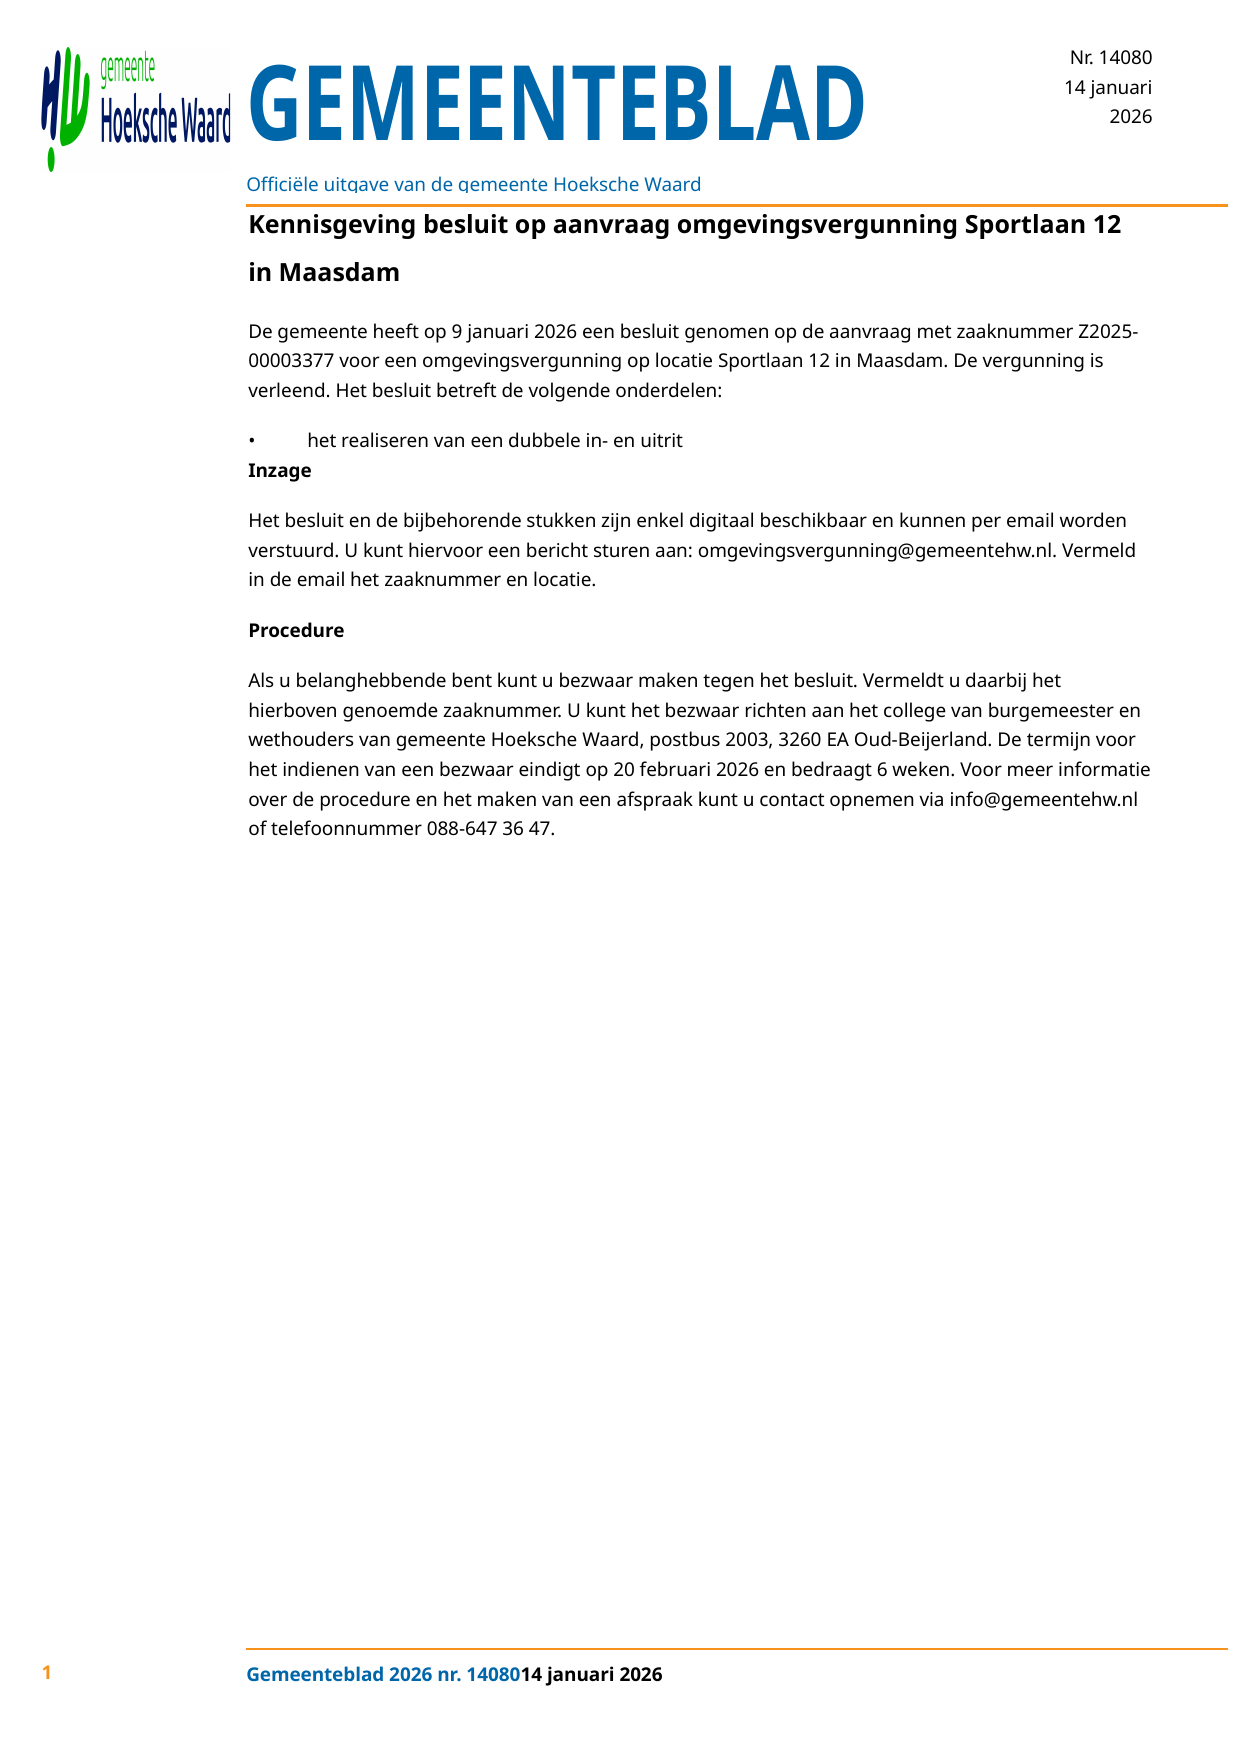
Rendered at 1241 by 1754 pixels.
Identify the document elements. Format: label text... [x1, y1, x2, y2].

picture [41, 47, 231, 172]
text De gemeente heeft op 9 januari 2026 een besluit genomen op de aanvraag met zaaknummer Z2025-00003377 voor een omgevingsvergunning op locatie Sportlaan 12 in Maasdam. De vergunning is verleend. Het besluit betreft de volgende onderdelen: [248, 318, 1152, 403]
list het realiseren van een dubbele in- en uitrit [248, 427, 1152, 453]
text Het besluit en de bijbehorende stukken zijn enkel digitaal beschikbaar en kunnen per email worden verstuurd. U kunt hiervoor een bericht sturen aan: omgevingsvergunning@gemeentehw.nl. Vermeld in de email het zaaknummer en locatie. [248, 507, 1152, 592]
text Procedure [248, 617, 1152, 643]
text Kennisgeving besluit op aanvraag omgevingsvergunning Sportlaan 12 in Maasdam [248, 207, 1152, 288]
text Inzage [248, 457, 1152, 483]
text Als u belanghebbende bent kunt u bezwaar maken tegen het besluit. Vermeldt u daarbij het hierboven genoemde zaaknummer. U kunt het bezwaar richten aan het college van burgemeester en wethouders van gemeente Hoeksche Waard, postbus 2003, 3260 EA Oud-Beijerland. De termijn voor het indienen van een bezwaar eindigt op 20 februari 2026 en bedraagt 6 weken. Voor meer informatie over de procedure en het maken van een afspraak kunt u contact opnemen via info@gemeentehw.nl of telefoonnummer 088-647 36 47. [248, 667, 1152, 841]
